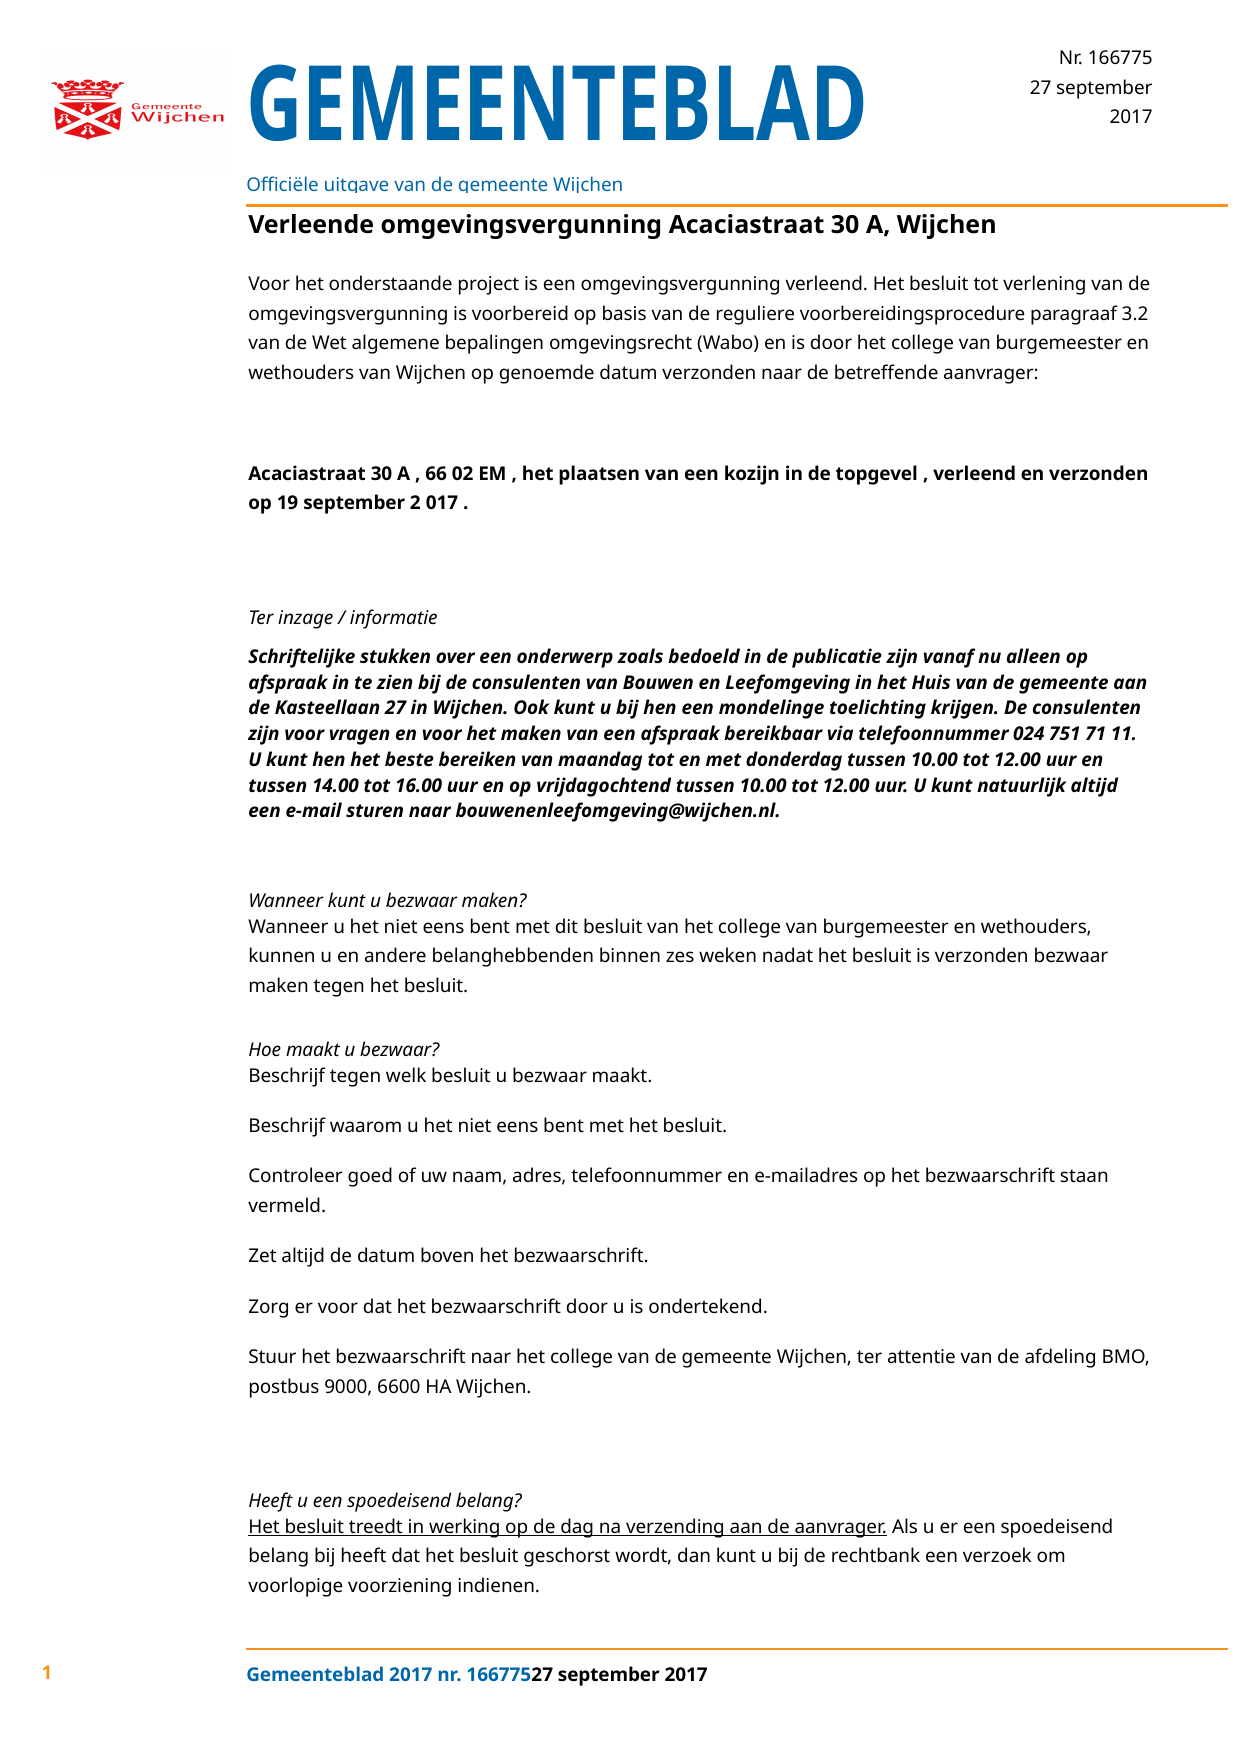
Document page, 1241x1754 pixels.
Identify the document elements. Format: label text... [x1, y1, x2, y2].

text Controleer goed of uw naam, adres, telefoonnummer en e-mailadres op het bezwaarschrift staan vermeld. [248, 1163, 1152, 1218]
text Het besluit treedt in werking op de dag na verzending aan de aanvrager. Als u er een spoedeisend belang bij heeft dat het besluit geschorst wordt, dan kunt u bij de rechtbank een verzoek om voorlopige voorziening indienen. [248, 1513, 1152, 1598]
text Beschrijf waarom u het niet eens bent met het besluit. [248, 1112, 1152, 1138]
picture [41, 47, 231, 172]
text Zorg er voor dat het bezwaarschrift door u is ondertekend. [248, 1293, 1152, 1319]
text Ter inzage / informatie [248, 604, 1152, 629]
text Hoe maakt u bezwaar? [248, 1036, 1152, 1062]
text Wanneer kunt u bezwaar maken? [248, 887, 1152, 913]
text Beschrijf tegen welk besluit u bezwaar maakt. [248, 1062, 1152, 1087]
text Zet altijd de datum boven het bezwaarschrift. [248, 1243, 1152, 1268]
text Schriftelijke stukken over een onderwerp zoals bedoeld in de publicatie zijn vanaf nu alleen op afspraak in te zien bij de consulenten van Bouwen en Leefomgeving in het Huis van de gemeente aan de Kasteellaan 27 in Wijchen. Ook kunt u bij hen een mondelinge toelichting krijgen. De consulenten zijn voor vragen en voor het maken van een afspraak bereikbaar via telefoonnummer 024 751 71 11. U kunt hen het beste bereiken van maandag tot en met donderdag tussen 10.00 tot 12.00 uur en tussen 14.00 tot 16.00 uur en op vrijdagochtend tussen 10.00 tot 12.00 uur. U kunt natuurlijk altijd een e-mail sturen naar bouwenenleefomgeving@wijchen.nl. [248, 643, 1152, 823]
text Verleende omgevingsvergunning Acaciastraat 30 A, Wijchen [248, 207, 1152, 241]
text Acaciastraat 30 A , 66 02 EM , het plaatsen van een kozijn in de topgevel , verleend en verzonden op 19 september 2 017 . [248, 460, 1152, 515]
text Voor het onderstaande project is een omgevingsvergunning verleend. Het besluit tot verlening van de omgevingsvergunning is voorbereid op basis van de reguliere voorbereidingsprocedure paragraaf 3.2 van de Wet algemene bepalingen omgevingsrecht (Wabo) en is door het college van burgemeester en wethouders van Wijchen op genoemde datum verzonden naar de betreffende aanvrager: [248, 270, 1152, 385]
text Wanneer u het niet eens bent met dit besluit van het college van burgemeester en wethouders, kunnen u en andere belanghebbenden binnen zes weken nadat het besluit is verzonden bezwaar maken tegen het besluit. [248, 913, 1152, 998]
text Heeft u een spoedeisend belang? [248, 1487, 1152, 1513]
text Stuur het bezwaarschrift naar het college van de gemeente Wijchen, ter attentie van de afdeling BMO, postbus 9000, 6600 HA Wijchen. [248, 1343, 1152, 1399]
